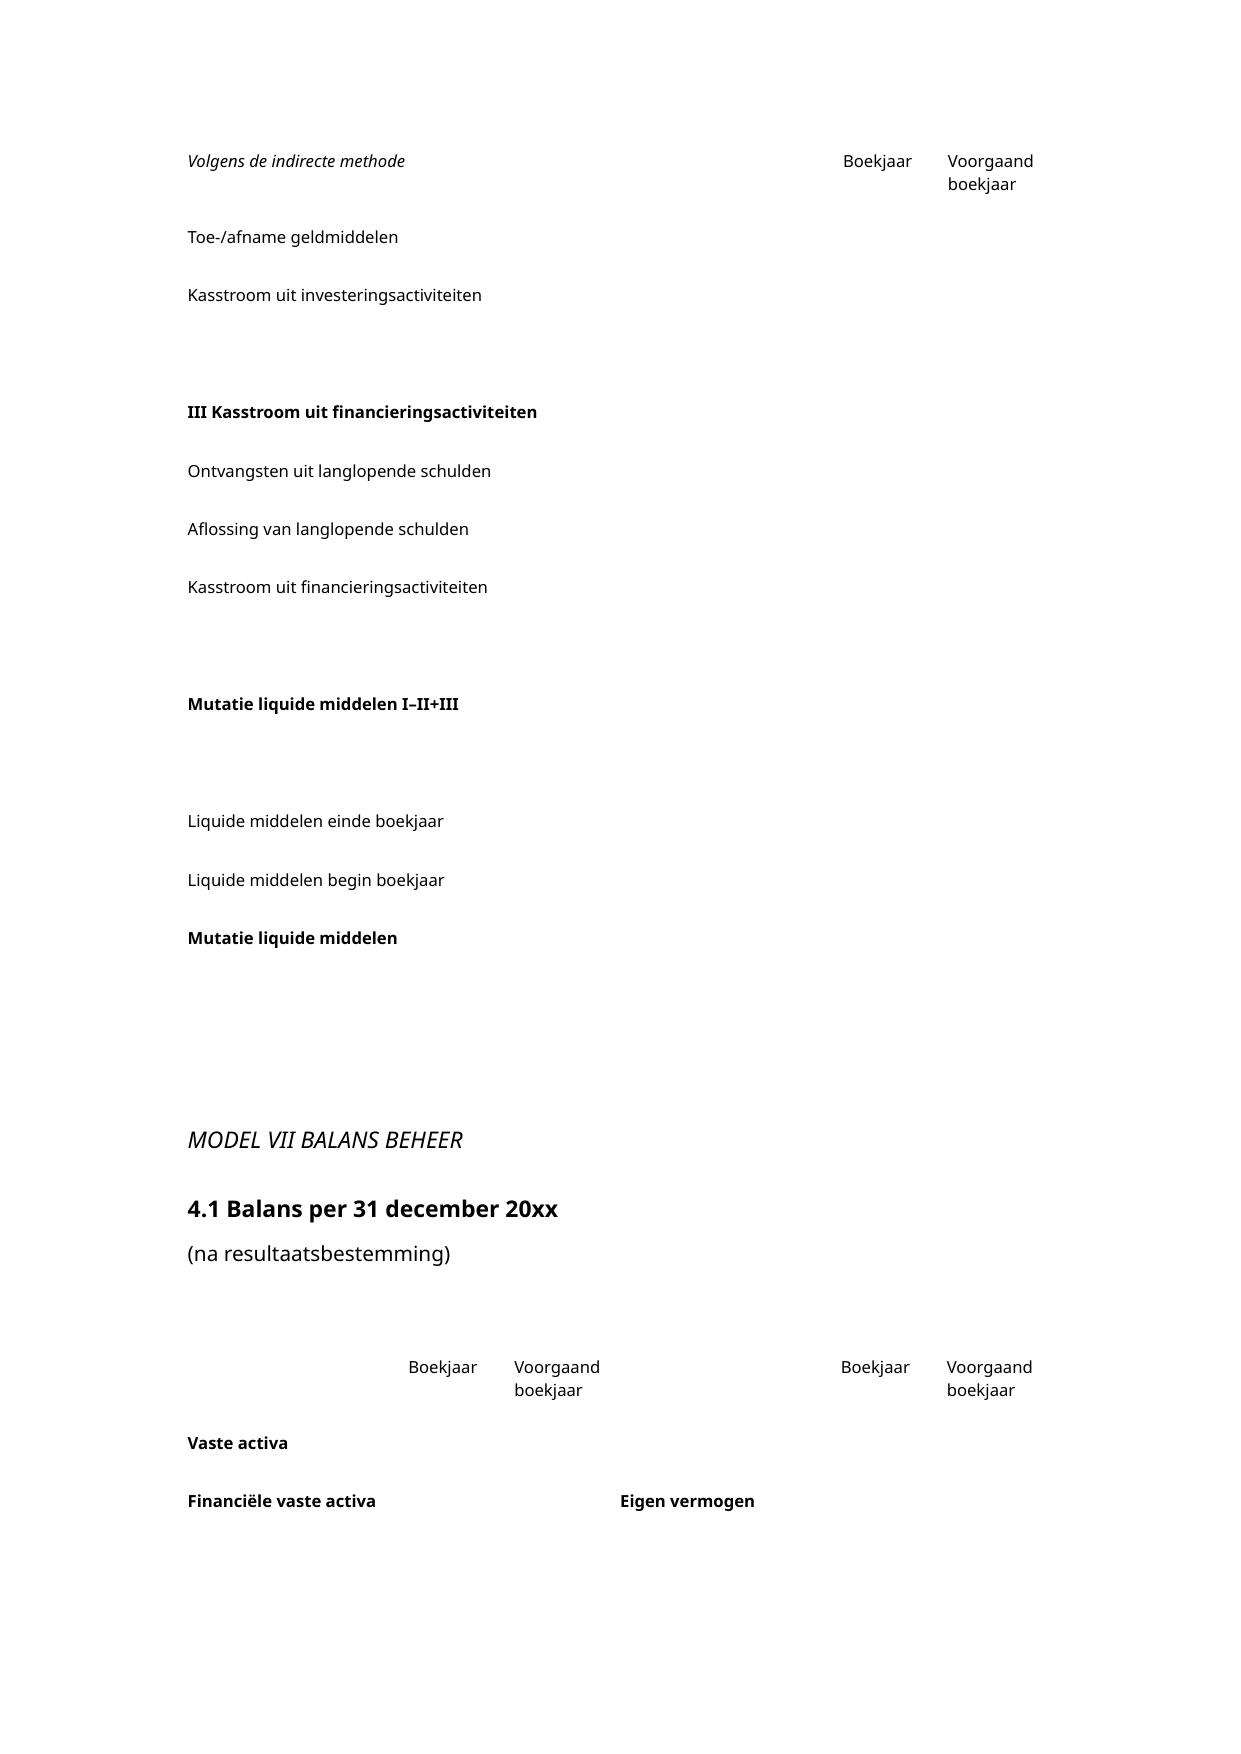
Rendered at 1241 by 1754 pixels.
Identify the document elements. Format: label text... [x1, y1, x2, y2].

table_cell [843, 518, 948, 576]
table_cell [843, 693, 948, 751]
table_cell [843, 342, 948, 401]
table_cell Liquide middelen einde boekjaar [188, 810, 843, 868]
table_cell [843, 459, 948, 518]
table_cell [188, 985, 843, 1043]
table_cell [188, 751, 843, 810]
table_cell [948, 635, 1053, 693]
table_cell [843, 635, 948, 693]
subtitle MODEL VII BALANS BEHEER [187, 1124, 1053, 1156]
table_cell [514, 1490, 567, 1548]
table_cell [843, 927, 948, 985]
table_cell [948, 693, 1053, 751]
table_cell [188, 342, 843, 401]
table_cell Kasstroom uit investeringsactiviteiten [188, 284, 843, 342]
table_cell [948, 810, 1053, 868]
subtitle 4.1 Balans per 31 december 20xx [187, 1193, 1053, 1224]
table_cell Financiële vaste activa [188, 1490, 408, 1548]
table_header Voorgaand boekjaar [947, 1356, 1053, 1431]
table_cell [948, 927, 1053, 985]
table_cell [408, 1431, 461, 1490]
table_cell [843, 751, 948, 810]
table_header [620, 1356, 841, 1431]
table_header [188, 1356, 408, 1431]
table_cell Liquide middelen begin boekjaar [188, 868, 843, 927]
table_cell [843, 868, 948, 927]
table_cell [948, 342, 1053, 401]
table_cell Eigen vermogen [620, 1490, 841, 1548]
text (na resultaatsbestemming) [187, 1239, 1053, 1268]
table_header Voorgaand boekjaar [948, 150, 1053, 225]
table_cell [461, 1490, 514, 1548]
table_cell [948, 401, 1053, 459]
table_cell [948, 985, 1053, 1043]
table_cell [567, 1431, 620, 1490]
table_cell Kasstroom uit financieringsactiviteiten [188, 576, 843, 634]
table_cell [948, 284, 1053, 342]
table_cell Ontvangsten uit langlopende schulden [188, 459, 843, 518]
table_cell Vaste activa [188, 1431, 408, 1490]
table_cell [843, 576, 948, 634]
table_cell Mutatie liquide middelen I–II+III [188, 693, 843, 751]
table_cell [894, 1431, 947, 1490]
table_header Voorgaand boekjaar [514, 1356, 620, 1431]
table_header Volgens de indirecte methode [188, 150, 843, 225]
table_cell [948, 459, 1053, 518]
table_cell [843, 284, 948, 342]
table_cell [843, 985, 948, 1043]
table_cell [620, 1431, 841, 1490]
table_cell [461, 1431, 514, 1490]
table_header Boekjaar [408, 1356, 514, 1431]
table_cell [567, 1490, 620, 1548]
table_cell [947, 1490, 999, 1548]
table_cell Aflossing van langlopende schulden [188, 518, 843, 576]
table_cell [843, 225, 948, 284]
table_cell [1000, 1490, 1053, 1548]
table_cell [514, 1431, 567, 1490]
table_cell [948, 576, 1053, 634]
table_cell [948, 518, 1053, 576]
table_cell [948, 751, 1053, 810]
table_cell Mutatie liquide middelen [188, 927, 843, 985]
table_cell [841, 1490, 894, 1548]
table_cell [408, 1490, 461, 1548]
table_cell [841, 1431, 894, 1490]
table_cell [894, 1490, 947, 1548]
table_cell [948, 868, 1053, 927]
table_cell [1000, 1431, 1053, 1490]
table_cell [843, 810, 948, 868]
table_cell [188, 635, 843, 693]
table_cell [843, 401, 948, 459]
table_cell Toe-/afname geldmiddelen [188, 225, 843, 284]
table_header Boekjaar [841, 1356, 947, 1431]
table_cell III Kasstroom uit financieringsactiviteiten [188, 401, 843, 459]
table_header Boekjaar [843, 150, 948, 225]
table_cell [947, 1431, 999, 1490]
table_cell [948, 225, 1053, 284]
